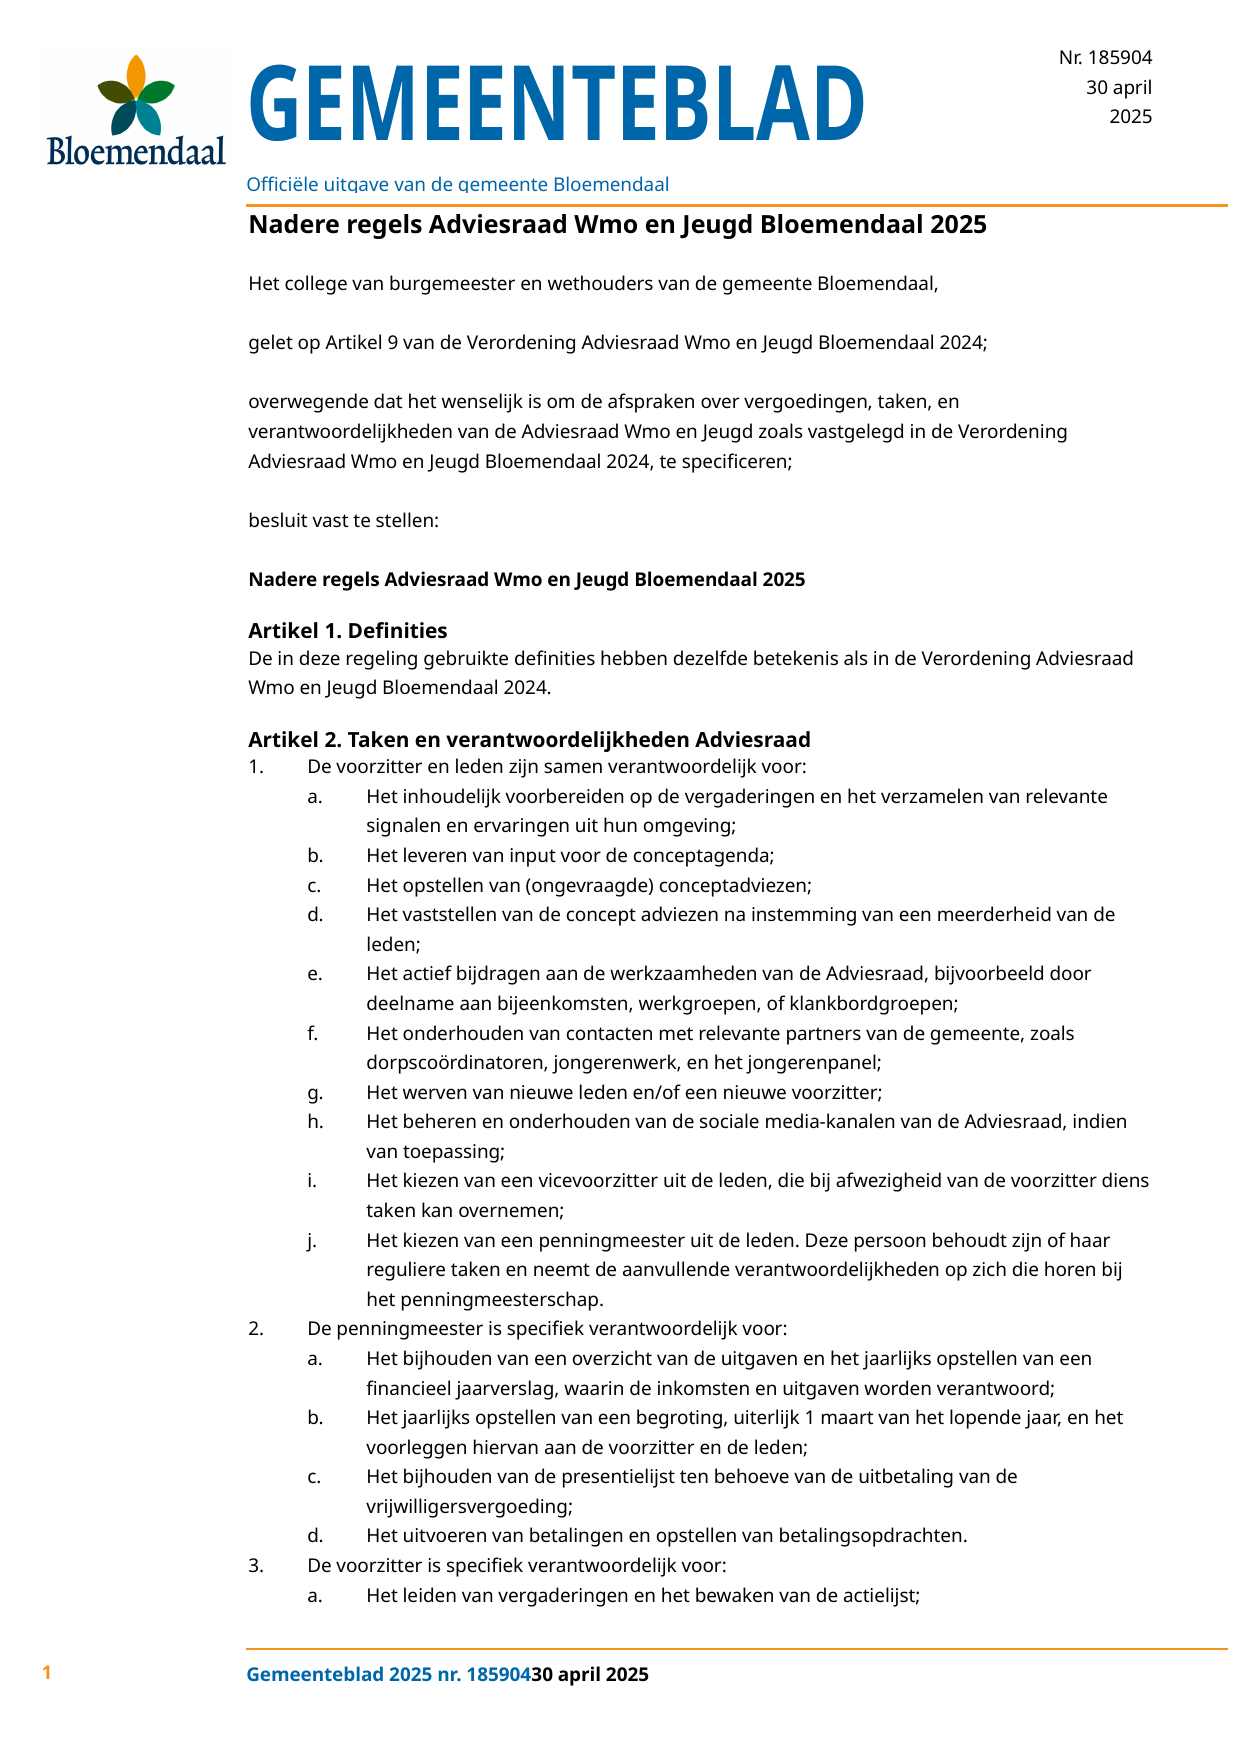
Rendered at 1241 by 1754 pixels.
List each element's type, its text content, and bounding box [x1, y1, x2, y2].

list Het uitvoeren van betalingen en opstellen van betalingsopdrachten. [307, 1523, 1152, 1548]
text gelet op Artikel 9 van de Verordening Adviesraad Wmo en Jeugd Bloemendaal 2024; [248, 329, 1152, 355]
text overwegende dat het wenselijk is om de afspraken over vergoedingen, taken, en verantwoordelijkheden van de Adviesraad Wmo en Jeugd zoals vastgelegd in de Verordening Adviesraad Wmo en Jeugd Bloemendaal 2024, te specificeren; [248, 389, 1152, 473]
text Artikel 1. Definities [248, 617, 1152, 645]
text Artikel 2. Taken en verantwoordelijkheden Adviesraad [248, 725, 1152, 753]
text besluit vast te stellen: [248, 507, 1152, 533]
list Het bijhouden van de presentielijst ten behoeve van de uitbetaling van de vrijwilligersvergoeding; [307, 1463, 1152, 1519]
list Het onderhouden van contacten met relevante partners van de gemeente, zoals dorpscoördinatoren, jongerenwerk, en het jongerenpanel; [307, 1020, 1152, 1075]
list De penningmeester is specifiek verantwoordelijk voor: [248, 1316, 1152, 1341]
list De voorzitter is specifiek verantwoordelijk voor: [248, 1552, 1152, 1578]
list Het bijhouden van een overzicht van de uitgaven en het jaarlijks opstellen van een financieel jaarverslag, waarin de inkomsten en uitgaven worden verantwoord; [307, 1345, 1152, 1400]
list Het vaststellen van de concept adviezen na instemming van een meerderheid van de leden; [307, 901, 1152, 957]
list Het opstellen van (ongevraagde) conceptadviezen; [307, 872, 1152, 897]
list Het jaarlijks opstellen van een begroting, uiterlijk 1 maart van het lopende jaar, en het voorleggen hiervan aan de voorzitter en de leden; [307, 1404, 1152, 1459]
list Het kiezen van een penningmeester uit de leden. Deze persoon behoudt zijn of haar reguliere taken en neemt de aanvullende verantwoordelijkheden op zich die horen bij het penningmeesterschap. [307, 1227, 1152, 1312]
text Nadere regels Adviesraad Wmo en Jeugd Bloemendaal 2025 [248, 566, 1152, 592]
list Het beheren en onderhouden van de sociale media-kanalen van de Adviesraad, indien van toepassing; [307, 1108, 1152, 1164]
list Het inhoudelijk voorbereiden op de vergaderingen en het verzamelen van relevante signalen en ervaringen uit hun omgeving; [307, 783, 1152, 838]
text De in deze regeling gebruikte definities hebben dezelfde betekenis als in de Verordening Adviesraad Wmo en Jeugd Bloemendaal 2024. [248, 645, 1152, 700]
picture [41, 47, 231, 172]
list De voorzitter en leden zijn samen verantwoordelijk voor: [248, 753, 1152, 779]
list Het kiezen van een vicevoorzitter uit de leden, die bij afwezigheid van de voorzitter diens taken kan overnemen; [307, 1168, 1152, 1223]
text Het college van burgemeester en wethouders van de gemeente Bloemendaal, [248, 270, 1152, 296]
text Nadere regels Adviesraad Wmo en Jeugd Bloemendaal 2025 [248, 207, 1152, 241]
list Het leiden van vergaderingen en het bewaken van de actielijst; [307, 1582, 1152, 1607]
list Het actief bijdragen aan de werkzaamheden van de Adviesraad, bijvoorbeeld door deelname aan bijeenkomsten, werkgroepen, of klankbordgroepen; [307, 961, 1152, 1016]
list Het werven van nieuwe leden en/of een nieuwe voorzitter; [307, 1079, 1152, 1104]
list Het leveren van input voor de conceptagenda; [307, 842, 1152, 868]
